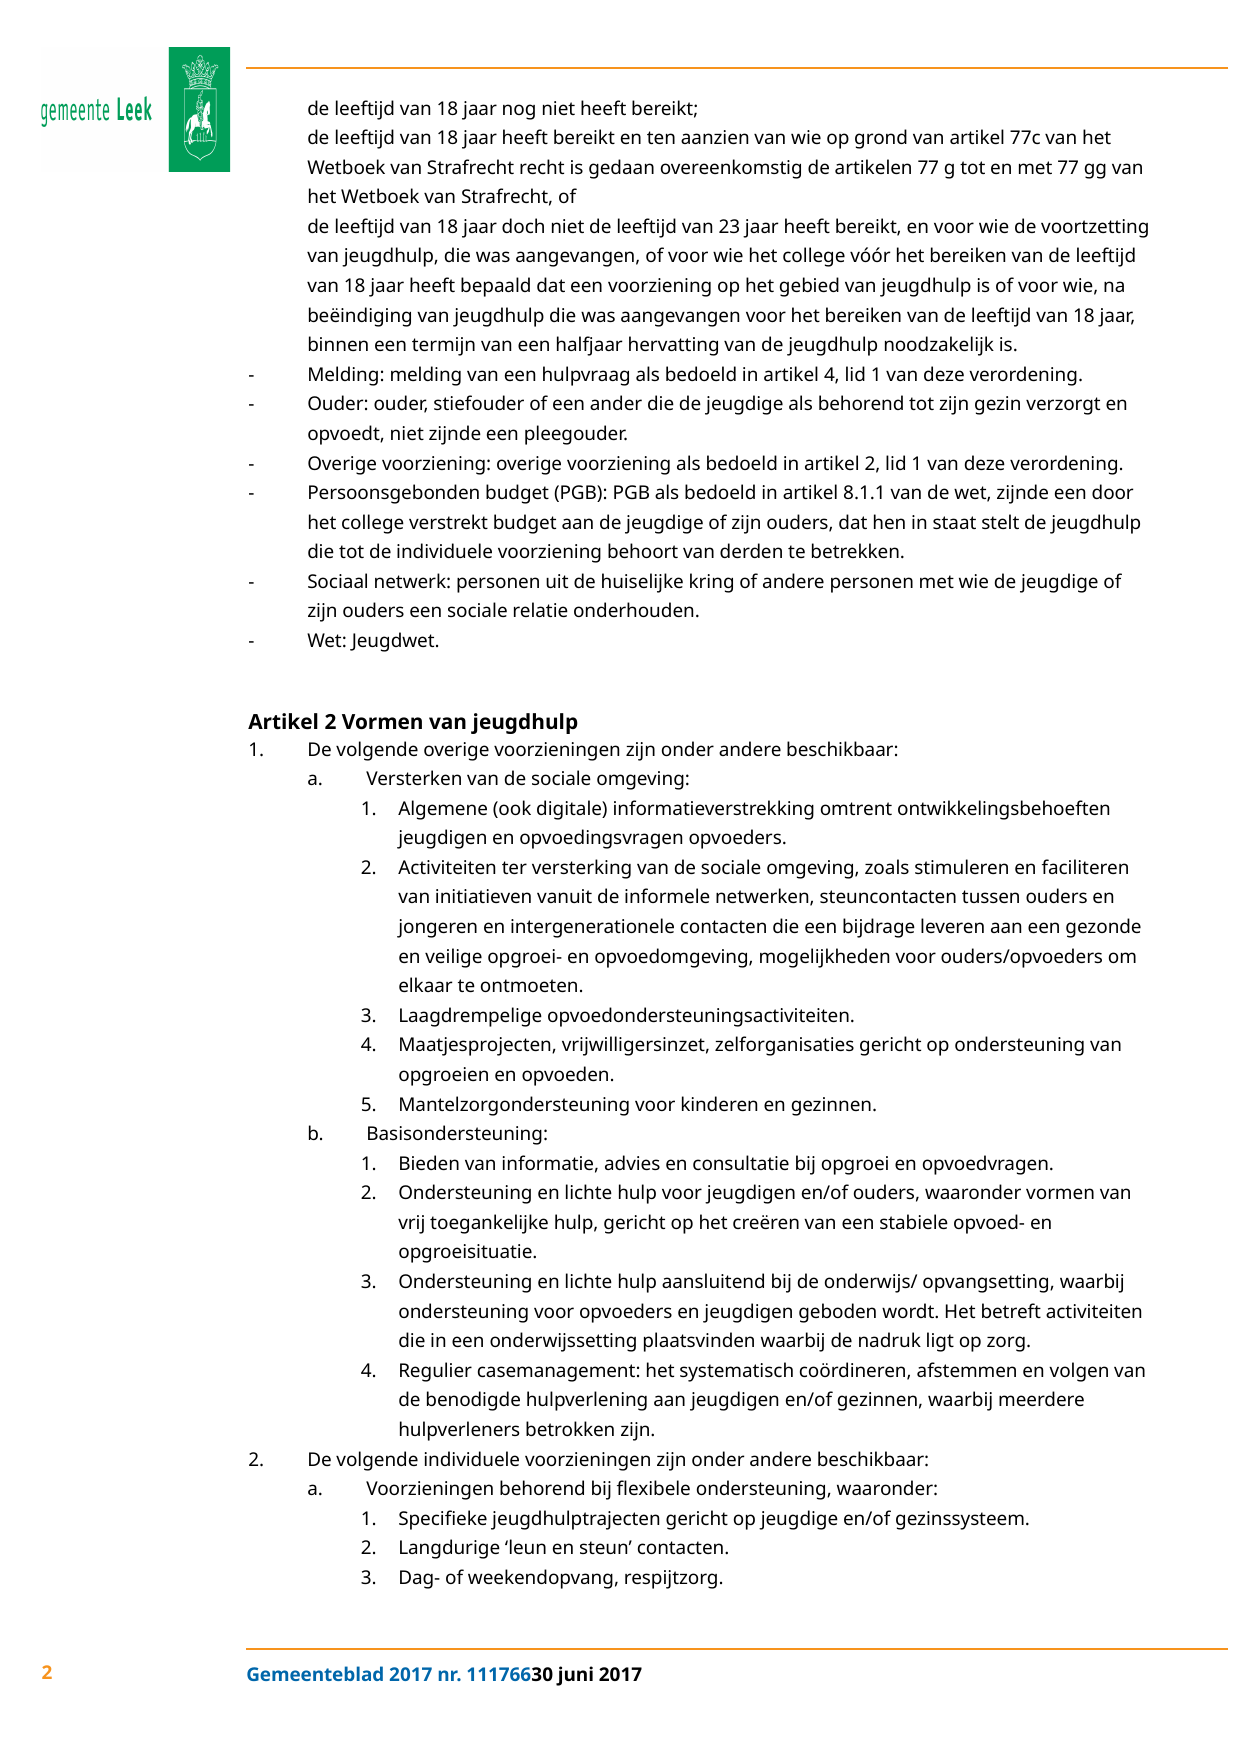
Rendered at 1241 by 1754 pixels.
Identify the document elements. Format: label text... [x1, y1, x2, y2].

list Persoonsgebonden budget (PGB): PGB als bedoeld in artikel 8.1.1 van de wet, zijnde een door het college verstrekt budget aan de jeugdige of zijn ouders, dat hen in staat stelt de jeugdhulp die tot de individuele voorziening behoort van derden te betrekken. [248, 479, 1152, 564]
list Ondersteuning en lichte hulp aansluitend bij de onderwijs/ opvangsetting, waarbij ondersteuning voor opvoeders en jeugdigen geboden wordt. Het betreft activiteiten die in een onderwijssetting plaatsvinden waarbij de nadruk ligt op zorg. [361, 1268, 1152, 1353]
list de leeftijd van 18 jaar doch niet de leeftijd van 23 jaar heeft bereikt, en voor wie de voortzetting van jeugdhulp, die was aangevangen, of voor wie het college vóór het bereiken van de leeftijd van 18 jaar heeft bepaald dat een voorziening op het gebied van jeugdhulp is of voor wie, na beëindiging van jeugdhulp die was aangevangen voor het bereiken van de leeftijd van 18 jaar, binnen een termijn van een halfjaar hervatting van de jeugdhulp noodzakelijk is. [248, 213, 1152, 357]
list Overige voorziening: overige voorziening als bedoeld in artikel 2, lid 1 van deze verordening. [248, 450, 1152, 476]
list Activiteiten ter versterking van de sociale omgeving, zoals stimuleren en faciliteren van initiatieven vanuit de informele netwerken, steuncontacten tussen ouders en jongeren en intergenerationele contacten die een bijdrage leveren aan een gezonde en veilige opgroei- en opvoedomgeving, mogelijkheden voor ouders/opvoeders om elkaar te ontmoeten. [361, 854, 1152, 998]
list Maatjesprojecten, vrijwilligersinzet, zelforganisaties gericht op ondersteuning van opgroeien en opvoeden. [361, 1032, 1152, 1087]
list de leeftijd van 18 jaar nog niet heeft bereikt; [248, 95, 1152, 121]
list Langdurige ‘leun en steun’ contacten. [361, 1534, 1152, 1560]
text Artikel 2 Vormen van jeugdhulp [248, 707, 1152, 736]
list Specifieke jeugdhulptrajecten gericht op jeugdige en/of gezinssysteem. [361, 1505, 1152, 1531]
list Versterken van de sociale omgeving: [307, 765, 1152, 791]
picture [41, 47, 231, 172]
list Wet: Jeugdwet. [248, 627, 1152, 653]
list Bieden van informatie, advies en consultatie bij opgroei en opvoedvragen. [361, 1150, 1152, 1176]
list Dag- of weekendopvang, respijtzorg. [361, 1564, 1152, 1590]
list Algemene (ook digitale) informatieverstrekking omtrent ontwikkelingsbehoeften jeugdigen en opvoedingsvragen opvoeders. [361, 795, 1152, 850]
list Melding: melding van een hulpvraag als bedoeld in artikel 4, lid 1 van deze verordening. [248, 361, 1152, 387]
list Basisondersteuning: [307, 1120, 1152, 1146]
list Laagdrempelige opvoedondersteuningsactiviteiten. [361, 1002, 1152, 1028]
list Voorzieningen behorend bij flexibele ondersteuning, waaronder: [307, 1475, 1152, 1501]
list De volgende individuele voorzieningen zijn onder andere beschikbaar: [248, 1446, 1152, 1471]
list Sociaal netwerk: personen uit de huiselijke kring of andere personen met wie de jeugdige of zijn ouders een sociale relatie onderhouden. [248, 568, 1152, 623]
list De volgende overige voorzieningen zijn onder andere beschikbaar: [248, 736, 1152, 761]
list de leeftijd van 18 jaar heeft bereikt en ten aanzien van wie op grond van artikel 77c van het Wetboek van Strafrecht recht is gedaan overeenkomstig de artikelen 77 g tot en met 77 gg van het Wetboek van Strafrecht, of [248, 124, 1152, 209]
list Mantelzorgondersteuning voor kinderen en gezinnen. [361, 1091, 1152, 1116]
list Ondersteuning en lichte hulp voor jeugdigen en/of ouders, waaronder vormen van vrij toegankelijke hulp, gericht op het creëren van een stabiele opvoed- en opgroeisituatie. [361, 1179, 1152, 1264]
list Regulier casemanagement: het systematisch coördineren, afstemmen en volgen van de benodigde hulpverlening aan jeugdigen en/of gezinnen, waarbij meerdere hulpverleners betrokken zijn. [361, 1357, 1152, 1442]
list Ouder: ouder, stiefouder of een ander die de jeugdige als behorend tot zijn gezin verzorgt en opvoedt, niet zijnde een pleegouder. [248, 391, 1152, 446]
